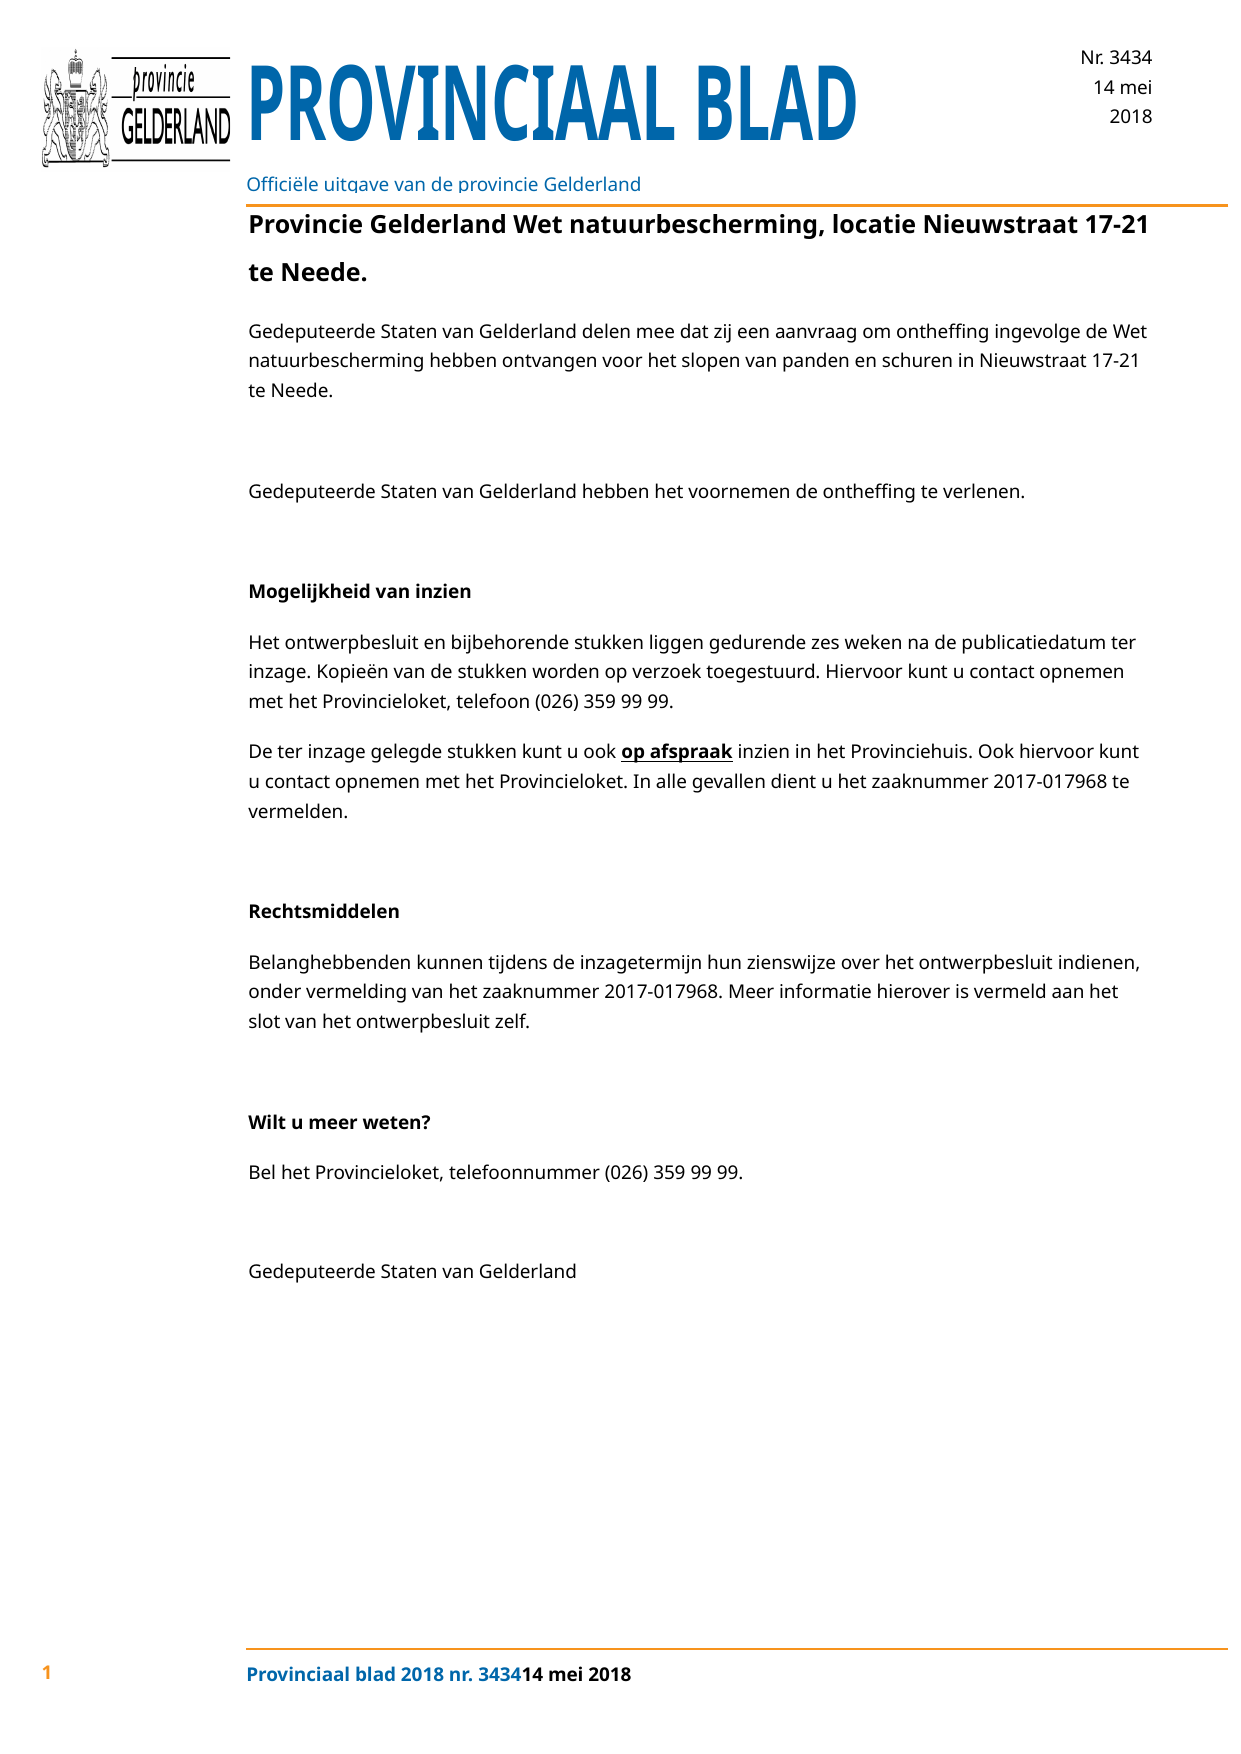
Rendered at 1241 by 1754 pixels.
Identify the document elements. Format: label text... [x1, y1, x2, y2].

text De ter inzage gelegde stukken kunt u ook op afspraak inzien in het Provinciehuis. Ook hiervoor kunt u contact opnemen met het Provincieloket. In alle gevallen dient u het zaaknummer 2017-017968 te vermelden. [248, 739, 1152, 824]
text Bel het Provincieloket, telefoonnummer (026) 359 99 99. [248, 1159, 1152, 1185]
text Belanghebbenden kunnen tijdens de inzagetermijn hun zienswijze over het ontwerpbesluit indienen, onder vermelding van het zaaknummer 2017-017968. Meer informatie hierover is vermeld aan het slot van het ontwerpbesluit zelf. [248, 949, 1152, 1034]
text Wilt u meer weten? [248, 1109, 1152, 1135]
text Gedeputeerde Staten van Gelderland delen mee dat zij een aanvraag om ontheffing ingevolge de Wet natuurbescherming hebben ontvangen voor het slopen van panden en schuren in Nieuwstraat 17-21 te Neede. [248, 318, 1152, 403]
picture [41, 47, 231, 172]
text Provincie Gelderland Wet natuurbescherming, locatie Nieuwstraat 17-21 te Neede. [248, 207, 1152, 288]
text Mogelijkheid van inzien [248, 579, 1152, 604]
text Gedeputeerde Staten van Gelderland hebben het voornemen de ontheffing te verlenen. [248, 478, 1152, 504]
text Het ontwerpbesluit en bijbehorende stukken liggen gedurende zes weken na de publicatiedatum ter inzage. Kopieën van de stukken worden op verzoek toegestuurd. Hiervoor kunt u contact opnemen met het Provincieloket, telefoon (026) 359 99 99. [248, 629, 1152, 714]
text Rechtsmiddelen [248, 899, 1152, 924]
text Gedeputeerde Staten van Gelderland [248, 1258, 1152, 1283]
